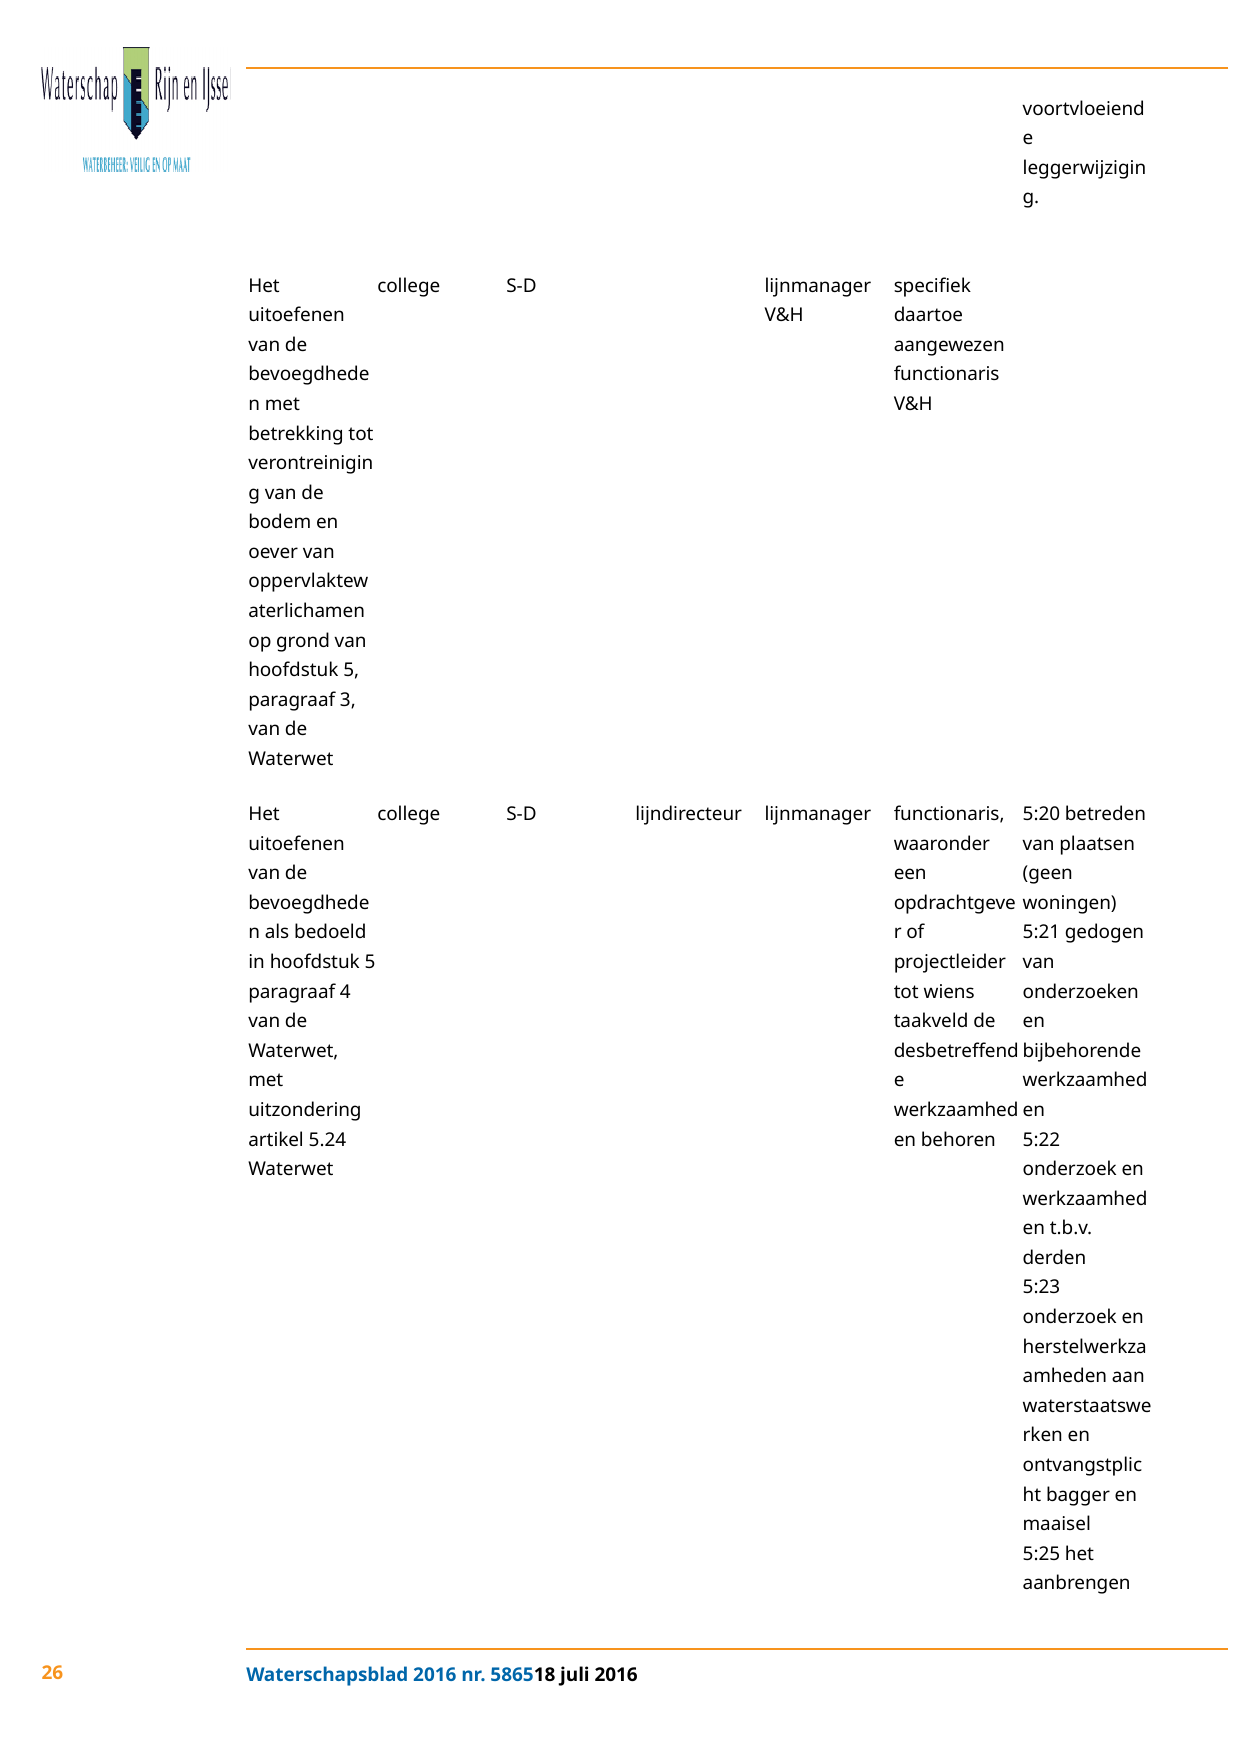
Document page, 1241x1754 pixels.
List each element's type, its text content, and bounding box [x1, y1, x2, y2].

table_cell lijndirecteur [635, 800, 764, 1595]
table_header college [377, 272, 506, 800]
table_cell [764, 95, 893, 239]
picture [41, 47, 231, 172]
table_cell S-D [506, 800, 635, 1595]
table_header Het uitoefenen van de bevoegdheden met betrekking tot verontreiniging van de bodem en oever van oppervlaktewaterlichamen op grond van hoofdstuk 5, paragraaf 3, van de Waterwet [248, 272, 377, 800]
table_cell voortvloeiende leggerwijziging. [1023, 95, 1152, 239]
table_cell [506, 95, 635, 239]
table_header [1023, 272, 1152, 800]
table_cell [894, 95, 1022, 239]
table_cell lijnmanager [764, 800, 893, 1595]
table_cell functionaris, waaronder een opdrachtgever of projectleider tot wiens taakveld de desbetreffende werkzaamheden behoren [894, 800, 1022, 1595]
table_cell [377, 95, 506, 239]
table_header [635, 272, 764, 800]
table_header lijnmanager V&H [764, 272, 893, 800]
table_cell Het uitoefenen van de bevoegdheden als bedoeld in hoofdstuk 5 paragraaf 4 van de Waterwet, met uitzondering artikel 5.24 Waterwet [248, 800, 377, 1595]
table_header S-D [506, 272, 635, 800]
table_cell 5:20 betreden van plaatsen (geen woningen) 5:21 gedogen van onderzoeken en bijbehorende werkzaamheden 5:22 onderzoek en werkzaamheden t.b.v. derden 5:23 onderzoek en herstelwerkzaamheden aan waterstaatswerken en ontvangstplicht bagger en maaisel 5:25 het aanbrengen [1023, 800, 1152, 1595]
table_header specifiek daartoe aangewezen functionaris V&H [894, 272, 1022, 800]
table_cell college [377, 800, 506, 1595]
table_cell [248, 95, 377, 239]
table_cell [635, 95, 764, 239]
